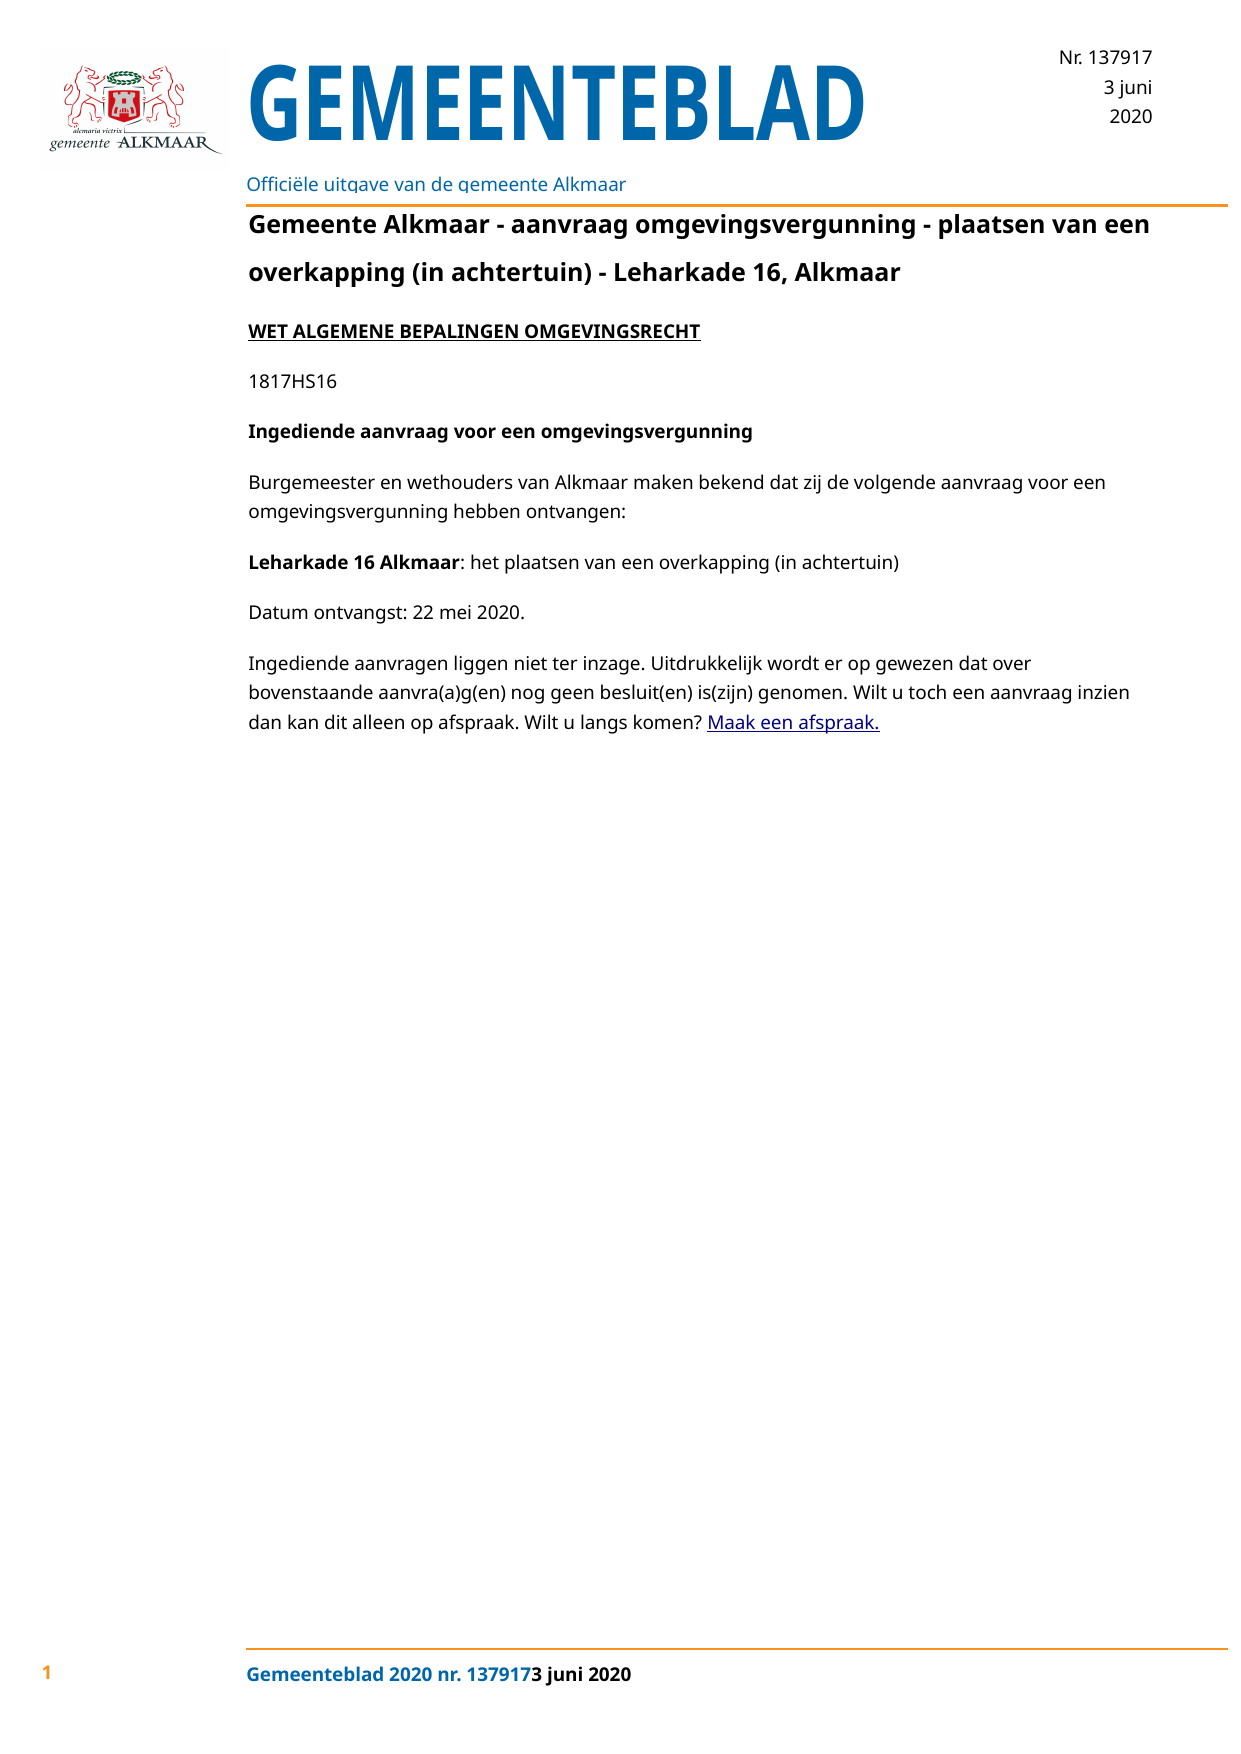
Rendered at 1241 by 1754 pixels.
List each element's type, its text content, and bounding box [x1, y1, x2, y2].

text Ingediende aanvragen liggen niet ter inzage. Uitdrukkelijk wordt er op gewezen dat over bovenstaande aanvra(a)g(en) nog geen besluit(en) is(zijn) genomen. Wilt u toch een aanvraag inzien dan kan dit alleen op afspraak. Wilt u langs komen? Maak een afspraak. [248, 650, 1152, 735]
text Datum ontvangst: 22 mei 2020. [248, 599, 1152, 625]
text Gemeente Alkmaar - aanvraag omgevingsvergunning - plaatsen van een overkapping (in achtertuin) - Leharkade 16, Alkmaar [248, 207, 1152, 288]
text Ingediende aanvraag voor een omgevingsvergunning [248, 419, 1152, 444]
text WET ALGEMENE BEPALINGEN OMGEVINGSRECHT [248, 318, 1152, 344]
text Leharkade 16 Alkmaar: het plaatsen van een overkapping (in achtertuin) [248, 549, 1152, 575]
picture [41, 47, 231, 172]
text 1817HS16 [248, 368, 1152, 394]
text Burgemeester en wethouders van Alkmaar maken bekend dat zij de volgende aanvraag voor een omgevingsvergunning hebben ontvangen: [248, 469, 1152, 524]
